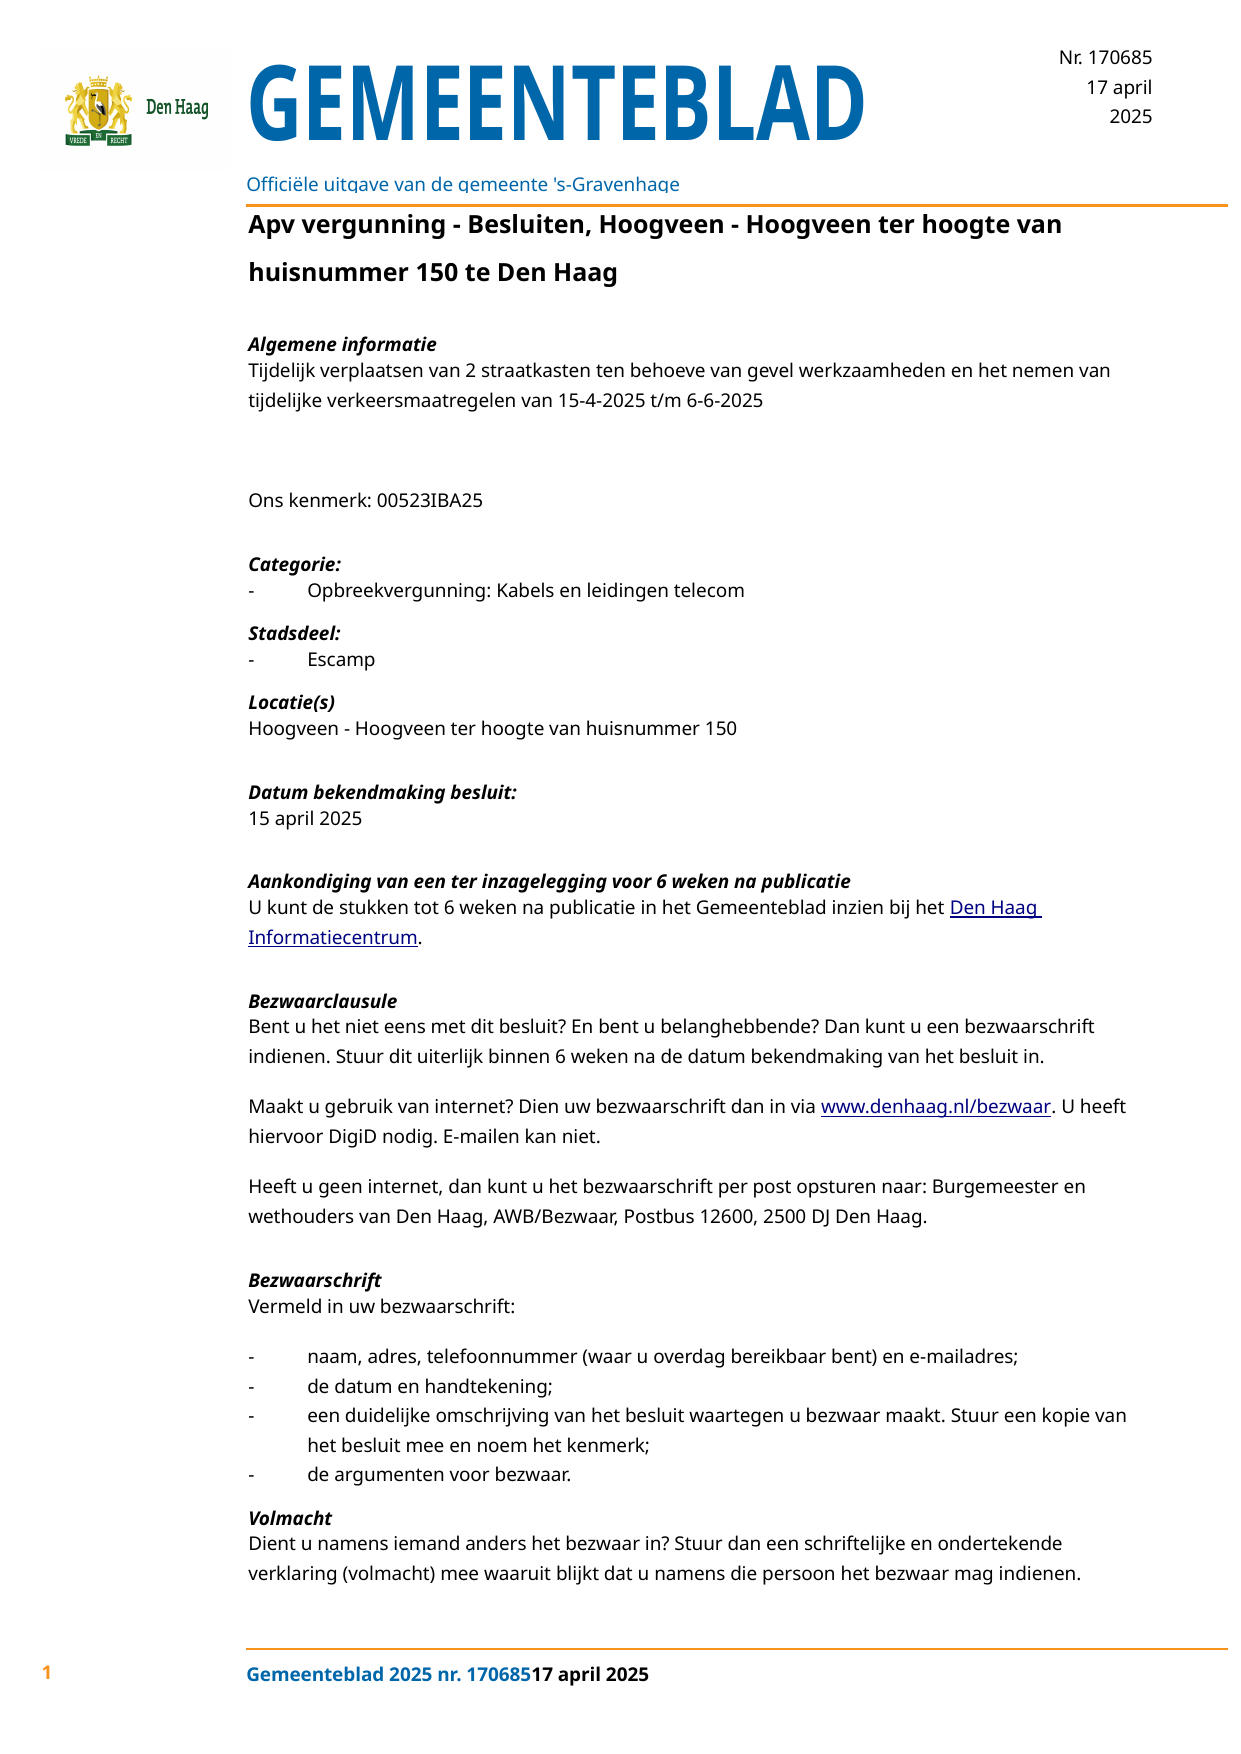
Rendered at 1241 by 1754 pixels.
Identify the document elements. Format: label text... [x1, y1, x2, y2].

list een duidelijke omschrijving van het besluit waartegen u bezwaar maakt. Stuur een kopie van het besluit mee en noem het kenmerk; [248, 1402, 1152, 1458]
text Maakt u gebruik van internet? Dien uw bezwaarschrift dan in via www.denhaag.nl/bezwaar. U heeft hiervoor DigiD nodig. E-mailen kan niet. [248, 1094, 1152, 1149]
text Heeft u geen internet, dan kunt u het bezwaarschrift per post opsturen naar: Burgemeester en wethouders van Den Haag, AWB/Bezwaar, Postbus 12600, 2500 DJ Den Haag. [248, 1174, 1152, 1229]
text Algemene informatie [248, 331, 1152, 357]
picture [41, 47, 231, 172]
text Bezwaarschrift [248, 1267, 1152, 1293]
text Locatie(s) [248, 689, 1152, 715]
text Datum bekendmaking besluit: [248, 779, 1152, 805]
text Hoogveen - Hoogveen ter hoogte van huisnummer 150 [248, 715, 1152, 741]
text Volmacht [248, 1505, 1152, 1531]
text Tijdelijk verplaatsen van 2 straatkasten ten behoeve van gevel werkzaamheden en het nemen van tijdelijke verkeersmaatregelen van 15-4-2025 t/m 6-6-2025 [248, 357, 1152, 412]
list de datum en handtekening; [248, 1373, 1152, 1399]
list Escamp [248, 646, 1152, 672]
text Ons kenmerk: 00523IBA25 [248, 488, 1152, 513]
text Categorie: [248, 552, 1152, 577]
list de argumenten voor bezwaar. [248, 1462, 1152, 1487]
text Stadsdeel: [248, 620, 1152, 646]
list Opbreekvergunning: Kabels en leidingen telecom [248, 577, 1152, 603]
text U kunt de stukken tot 6 weken na publicatie in het Gemeenteblad inzien bij het Den Haag Informatiecentrum. [248, 894, 1152, 950]
text Apv vergunning - Besluiten, Hoogveen - Hoogveen ter hoogte van huisnummer 150 te Den Haag [248, 207, 1152, 288]
text Dient u namens iemand anders het bezwaar in? Stuur dan een schriftelijke en ondertekende verklaring (volmacht) mee waaruit blijkt dat u namens die persoon het bezwaar mag indienen. [248, 1531, 1152, 1586]
text Vermeld in uw bezwaarschrift: [248, 1293, 1152, 1319]
text Bent u het niet eens met dit besluit? En bent u belanghebbende? Dan kunt u een bezwaarschrift indienen. Stuur dit uiterlijk binnen 6 weken na de datum bekendmaking van het besluit in. [248, 1014, 1152, 1069]
text Aankondiging van een ter inzagelegging voor 6 weken na publicatie [248, 869, 1152, 894]
text Bezwaarclausule [248, 988, 1152, 1014]
text 15 april 2025 [248, 805, 1152, 830]
list naam, adres, telefoonnummer (waar u overdag bereikbaar bent) en e-mailadres; [248, 1343, 1152, 1369]
